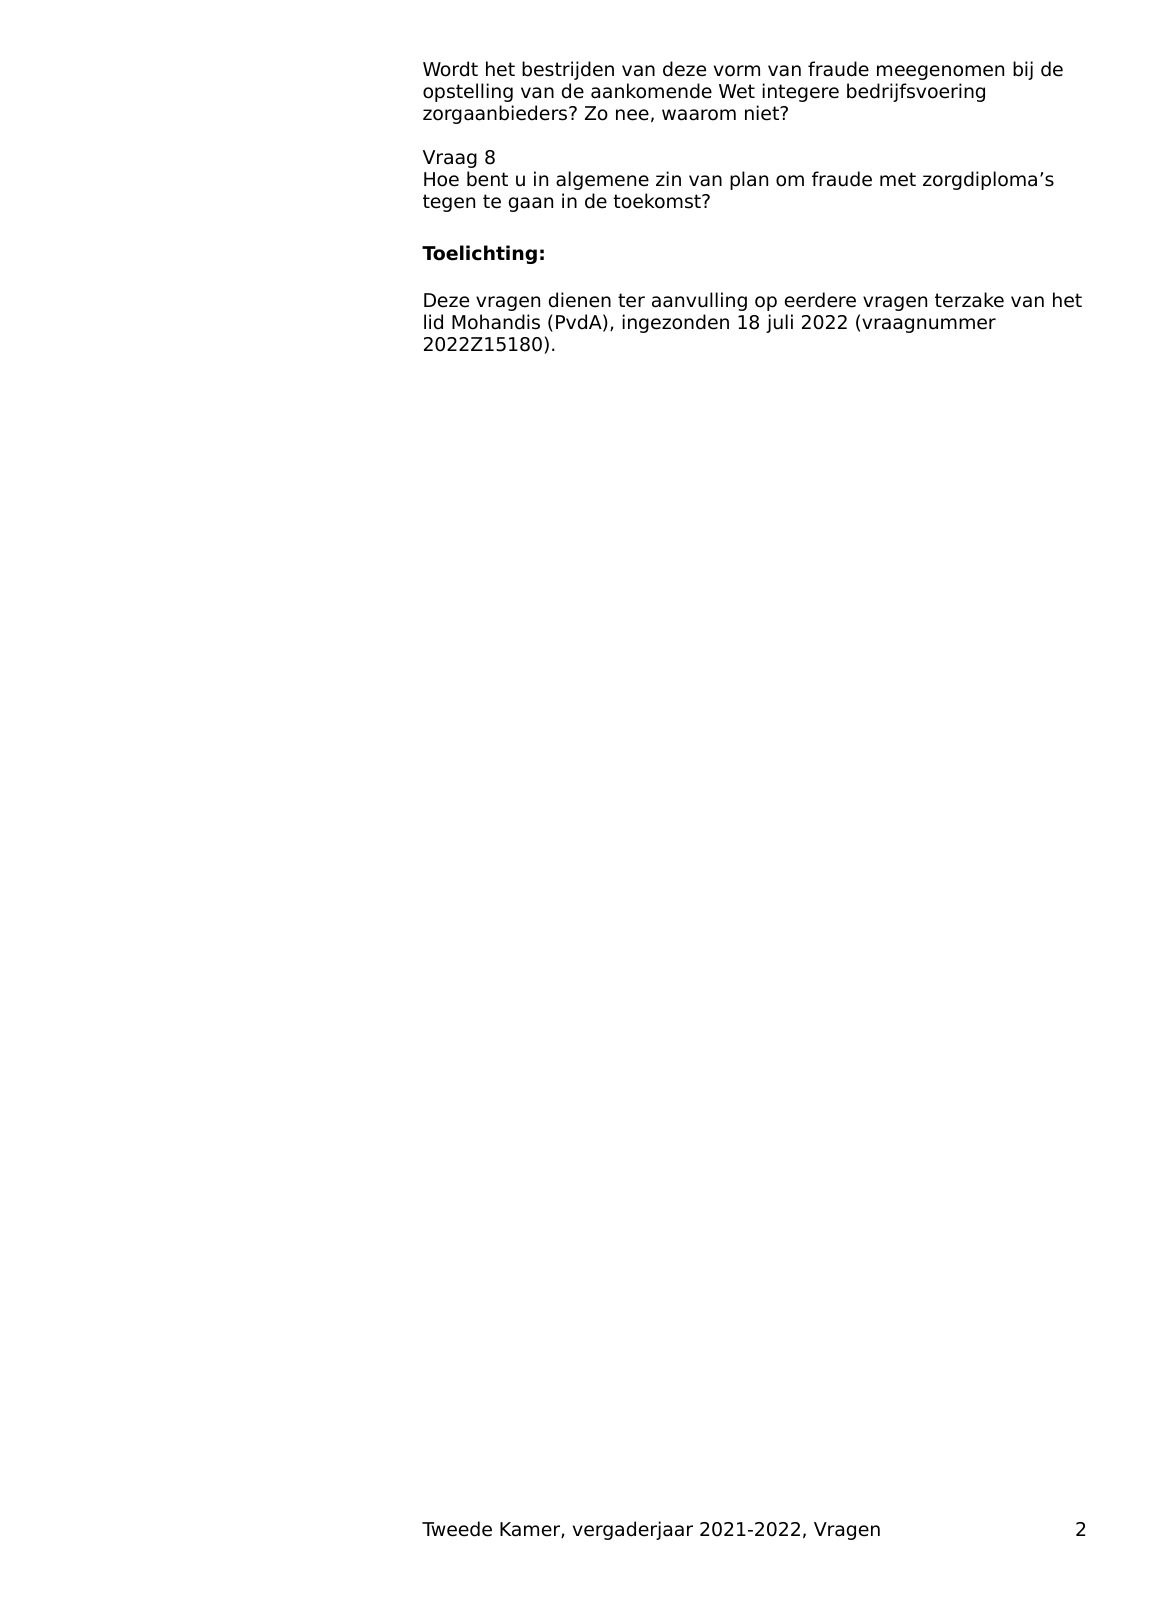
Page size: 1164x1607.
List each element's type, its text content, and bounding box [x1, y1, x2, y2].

text Vraag 8 [422, 147, 1087, 169]
text Deze vragen dienen ter aanvulling op eerdere vragen terzake van het lid Mohandis (PvdA), ingezonden 18 juli 2022 (vraagnummer 2022Z15180). [422, 290, 1087, 356]
subtitle Toelichting: [422, 243, 1087, 265]
text Wordt het bestrijden van deze vorm van fraude meegenomen bij de opstelling van de aankomende Wet integere bedrijfsvoering zorgaanbieders? Zo nee, waarom niet? [422, 59, 1087, 125]
text Hoe bent u in algemene zin van plan om fraude met zorgdiploma’s tegen te gaan in de toekomst? [422, 169, 1087, 213]
